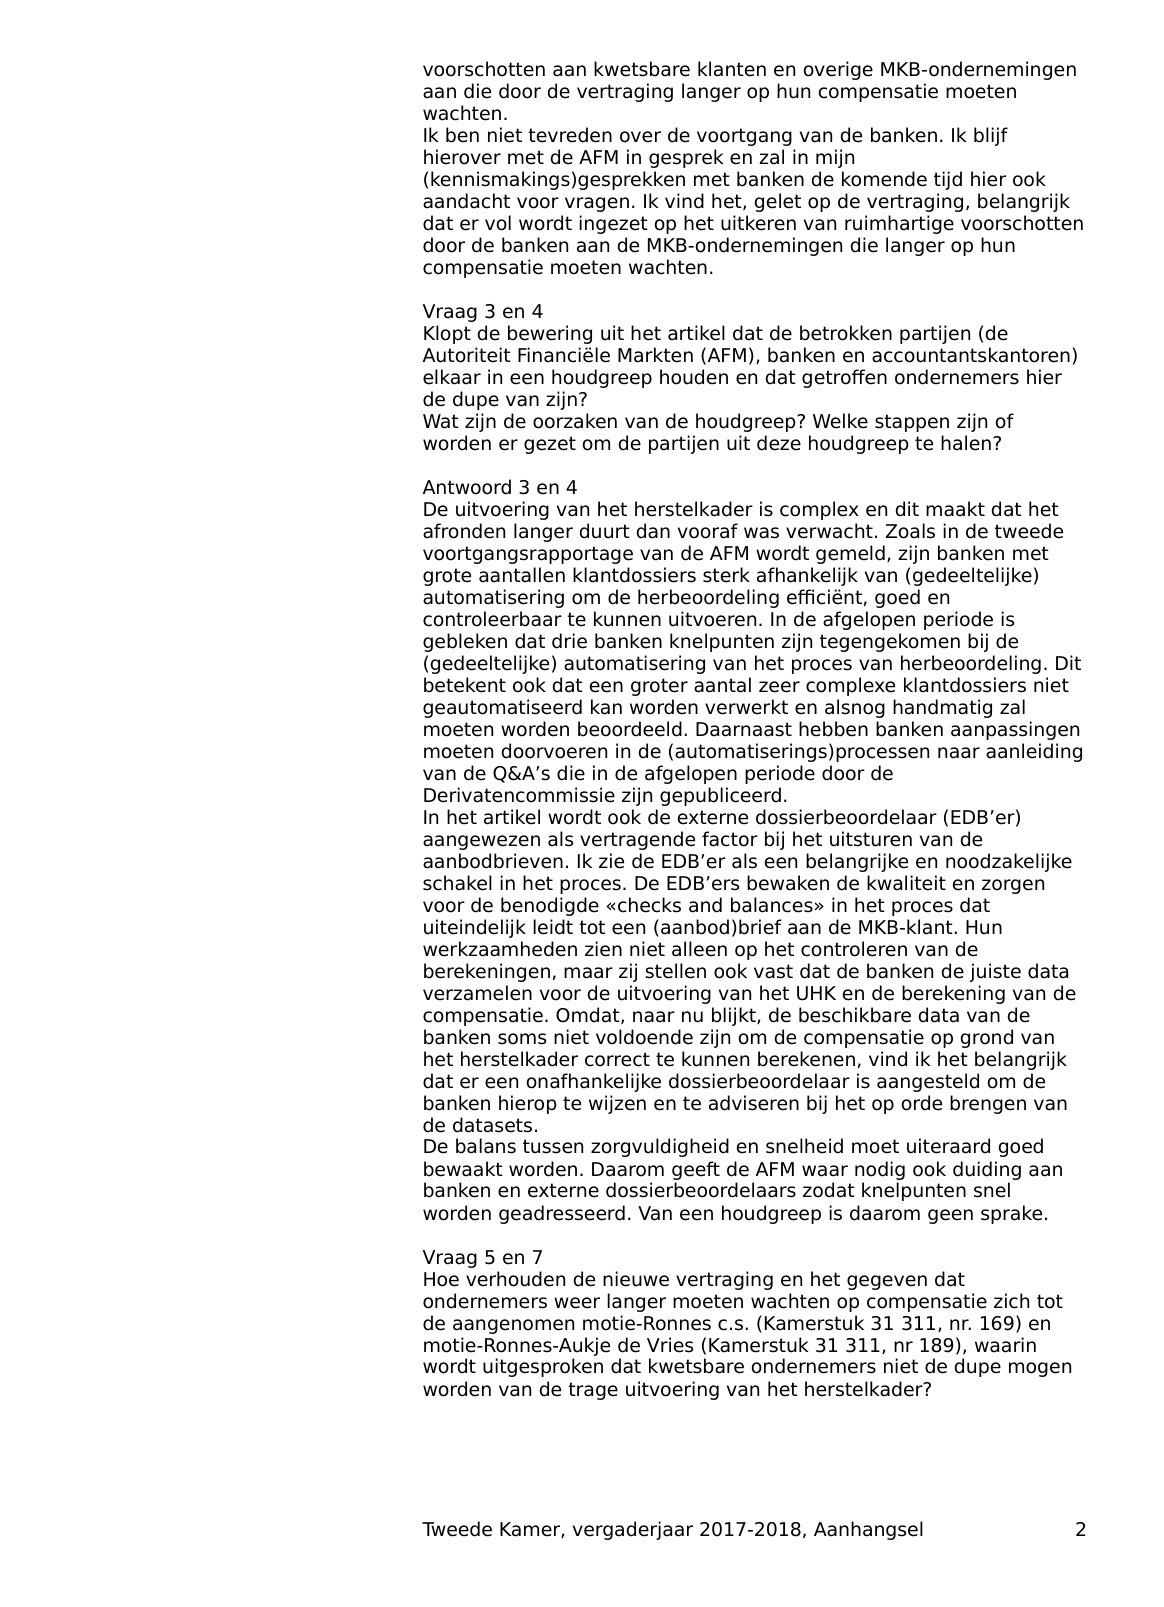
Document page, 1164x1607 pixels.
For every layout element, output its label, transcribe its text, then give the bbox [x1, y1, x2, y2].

text De balans tussen zorgvuldigheid en snelheid moet uiteraard goed bewaakt worden. Daarom geeft de AFM waar nodig ook duiding aan banken en externe dossierbeoordelaars zodat knelpunten snel worden geadresseerd. Van een houdgreep is daarom geen sprake. [422, 1136, 1087, 1224]
text In het artikel wordt ook de externe dossierbeoordelaar (EDB’er) aangewezen als vertragende factor bij het uitsturen van de aanbodbrieven. Ik zie de EDB’er als een belangrijke en noodzakelijke schakel in het proces. De EDB’ers bewaken de kwaliteit en zorgen voor de benodigde «checks and balances» in het proces dat uiteindelijk leidt tot een (aanbod)brief aan de MKB-klant. Hun werkzaamheden zien niet alleen op het controleren van de berekeningen, maar zij stellen ook vast dat de banken de juiste data verzamelen voor de uitvoering van het UHK en de berekening van de compensatie. Omdat, naar nu blijkt, de beschikbare data van de banken soms niet voldoende zijn om de compensatie op grond van het herstelkader correct te kunnen berekenen, vind ik het belangrijk dat er een onafhankelijke dossierbeoordelaar is aangesteld om de banken hierop te wijzen en te adviseren bij het op orde brengen van de datasets. [422, 807, 1087, 1136]
text Wat zijn de oorzaken van de houdgreep? Welke stappen zijn of worden er gezet om de partijen uit deze houdgreep te halen? [422, 411, 1087, 455]
text Klopt de bewering uit het artikel dat de betrokken partijen (de Autoriteit Financiële Markten (AFM), banken en accountantskantoren) elkaar in een houdgreep houden en dat getroffen ondernemers hier de dupe van zijn? [422, 323, 1087, 411]
text Vraag 5 en 7 [422, 1247, 1087, 1268]
text Antwoord 3 en 4 [422, 477, 1087, 499]
text Vraag 3 en 4 [422, 301, 1087, 323]
text voorschotten aan kwetsbare klanten en overige MKB-ondernemingen aan die door de vertraging langer op hun compensatie moeten wachten. [422, 59, 1087, 125]
text De uitvoering van het herstelkader is complex en dit maakt dat het afronden langer duurt dan vooraf was verwacht. Zoals in de tweede voortgangsrapportage van de AFM wordt gemeld, zijn banken met grote aantallen klantdossiers sterk afhankelijk van (gedeeltelijke) automatisering om de herbeoordeling efficiënt, goed en controleerbaar te kunnen uitvoeren. In de afgelopen periode is gebleken dat drie banken knelpunten zijn tegengekomen bij de (gedeeltelijke) automatisering van het proces van herbeoordeling. Dit betekent ook dat een groter aantal zeer complexe klantdossiers niet geautomatiseerd kan worden verwerkt en alsnog handmatig zal moeten worden beoordeeld. Daarnaast hebben banken aanpassingen moeten doorvoeren in de (automatiserings)processen naar aanleiding van de Q&A’s die in de afgelopen periode door de Derivatencommissie zijn gepubliceerd. [422, 499, 1087, 807]
text Ik ben niet tevreden over de voortgang van de banken. Ik blijf hierover met de AFM in gesprek en zal in mijn (kennismakings)gesprekken met banken de komende tijd hier ook aandacht voor vragen. Ik vind het, gelet op de vertraging, belangrijk dat er vol wordt ingezet op het uitkeren van ruimhartige voorschotten door de banken aan de MKB-ondernemingen die langer op hun compensatie moeten wachten. [422, 125, 1087, 279]
text Hoe verhouden de nieuwe vertraging en het gegeven dat ondernemers weer langer moeten wachten op compensatie zich tot de aangenomen motie-Ronnes c.s. (Kamerstuk 31 311, nr. 169) en motie-Ronnes-Aukje de Vries (Kamerstuk 31 311, nr 189), waarin wordt uitgesproken dat kwetsbare ondernemers niet de dupe mogen worden van de trage uitvoering van het herstelkader? [422, 1268, 1087, 1400]
